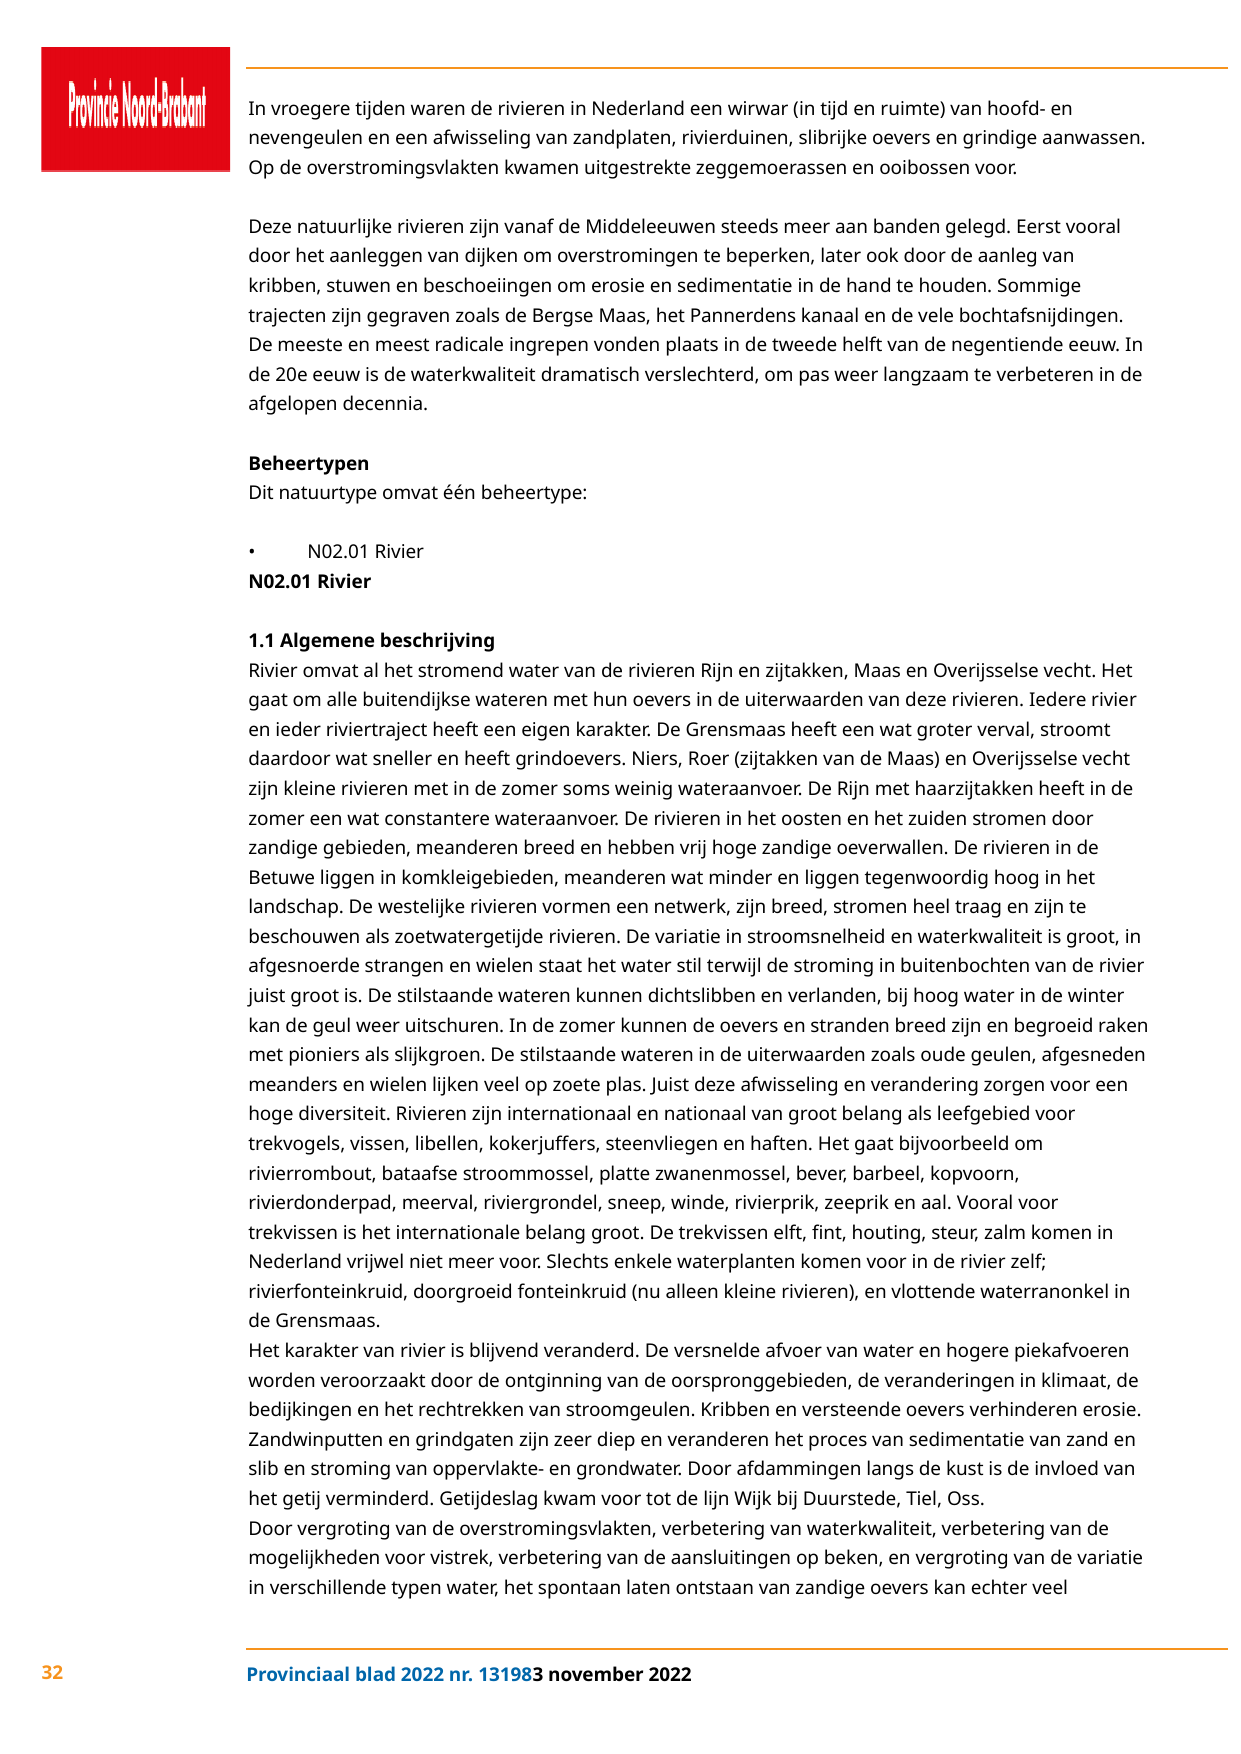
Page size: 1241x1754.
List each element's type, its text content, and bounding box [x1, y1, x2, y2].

text Het karakter van rivier is blijvend veranderd. De versnelde afvoer van water en hogere piekafvoeren worden veroorzaakt door de ontginning van de oorspronggebieden, de veranderingen in klimaat, de bedijkingen en het rechtrekken van stroomgeulen. Kribben en versteende oevers verhinderen erosie. Zandwinputten en grindgaten zijn zeer diep en veranderen het proces van sedimentatie van zand en slib en stroming van oppervlakte- en grondwater. Door afdammingen langs de kust is de invloed van het getij verminderd. Getijdeslag kwam voor tot de lijn Wijk bij Duurstede, Tiel, Oss. [248, 1337, 1152, 1511]
list N02.01 Rivier [248, 538, 1152, 564]
text Rivier omvat al het stromend water van de rivieren Rijn en zijtakken, Maas en Overijsselse vecht. Het gaat om alle buitendijkse wateren met hun oevers in de uiterwaarden van deze rivieren. Iedere rivier en ieder riviertraject heeft een eigen karakter. De Grensmaas heeft een wat groter verval, stroomt daardoor wat sneller en heeft grindoevers. Niers, Roer (zijtakken van de Maas) en Overijsselse vecht zijn kleine rivieren met in de zomer soms weinig wateraanvoer. De Rijn met haarzijtakken heeft in de zomer een wat constantere wateraanvoer. De rivieren in het oosten en het zuiden stromen door zandige gebieden, meanderen breed en hebben vrij hoge zandige oeverwallen. De rivieren in de Betuwe liggen in komkleigebieden, meanderen wat minder en liggen tegenwoordig hoog in het landschap. De westelijke rivieren vormen een netwerk, zijn breed, stromen heel traag en zijn te beschouwen als zoetwatergetijde rivieren. De variatie in stroomsnelheid en waterkwaliteit is groot, in afgesnoerde strangen en wielen staat het water stil terwijl de stroming in buitenbochten van de rivier juist groot is. De stilstaande wateren kunnen dichtslibben en verlanden, bij hoog water in de winter kan de geul weer uitschuren. In de zomer kunnen de oevers en stranden breed zijn en begroeid raken met pioniers als slijkgroen. De stilstaande wateren in de uiterwaarden zoals oude geulen, afgesneden meanders en wielen lijken veel op zoete plas. Juist deze afwisseling en verandering zorgen voor een hoge diversiteit. Rivieren zijn internationaal en nationaal van groot belang als leefgebied voor trekvogels, vissen, libellen, kokerjuffers, steenvliegen en haften. Het gaat bijvoorbeeld om rivierrombout, bataafse stroommossel, platte zwanenmossel, bever, barbeel, kopvoorn, rivierdonderpad, meerval, riviergrondel, sneep, winde, rivierprik, zeeprik en aal. Vooral voor trekvissen is het internationale belang groot. De trekvissen elft, fint, houting, steur, zalm komen in Nederland vrijwel niet meer voor. Slechts enkele waterplanten komen voor in de rivier zelf; rivierfonteinkruid, doorgroeid fonteinkruid (nu alleen kleine rivieren), en vlottende waterranonkel in de Grensmaas. [248, 657, 1152, 1333]
text Dit natuurtype omvat één beheertype: [248, 479, 1152, 505]
text 1.1 Algemene beschrijving [248, 627, 1152, 653]
text In vroegere tijden waren de rivieren in Nederland een wirwar (in tijd en ruimte) van hoofd- en nevengeulen en een afwisseling van zandplaten, rivierduinen, slibrijke oevers en grindige aanwassen. Op de overstromingsvlakten kwamen uitgestrekte zeggemoerassen en ooibossen voor. [248, 95, 1152, 180]
text Door vergroting van de overstromingsvlakten, verbetering van waterkwaliteit, verbetering van de mogelijkheden voor vistrek, verbetering van de aansluitingen op beken, en vergroting van de variatie in verschillende typen water, het spontaan laten ontstaan van zandige oevers kan echter veel [248, 1515, 1152, 1600]
text N02.01 Rivier [248, 568, 1152, 594]
text Deze natuurlijke rivieren zijn vanaf de Middeleeuwen steeds meer aan banden gelegd. Eerst vooral door het aanleggen van dijken om overstromingen te beperken, later ook door de aanleg van kribben, stuwen en beschoeiingen om erosie en sedimentatie in de hand te houden. Sommige trajecten zijn gegraven zoals de Bergse Maas, het Pannerdens kanaal en de vele bochtafsnijdingen. De meeste en meest radicale ingrepen vonden plaats in de tweede helft van de negentiende eeuw. In de 20e eeuw is de waterkwaliteit dramatisch verslechterd, om pas weer langzaam te verbeteren in de afgelopen decennia. [248, 213, 1152, 416]
picture [41, 47, 231, 172]
text Beheertypen [248, 450, 1152, 476]
